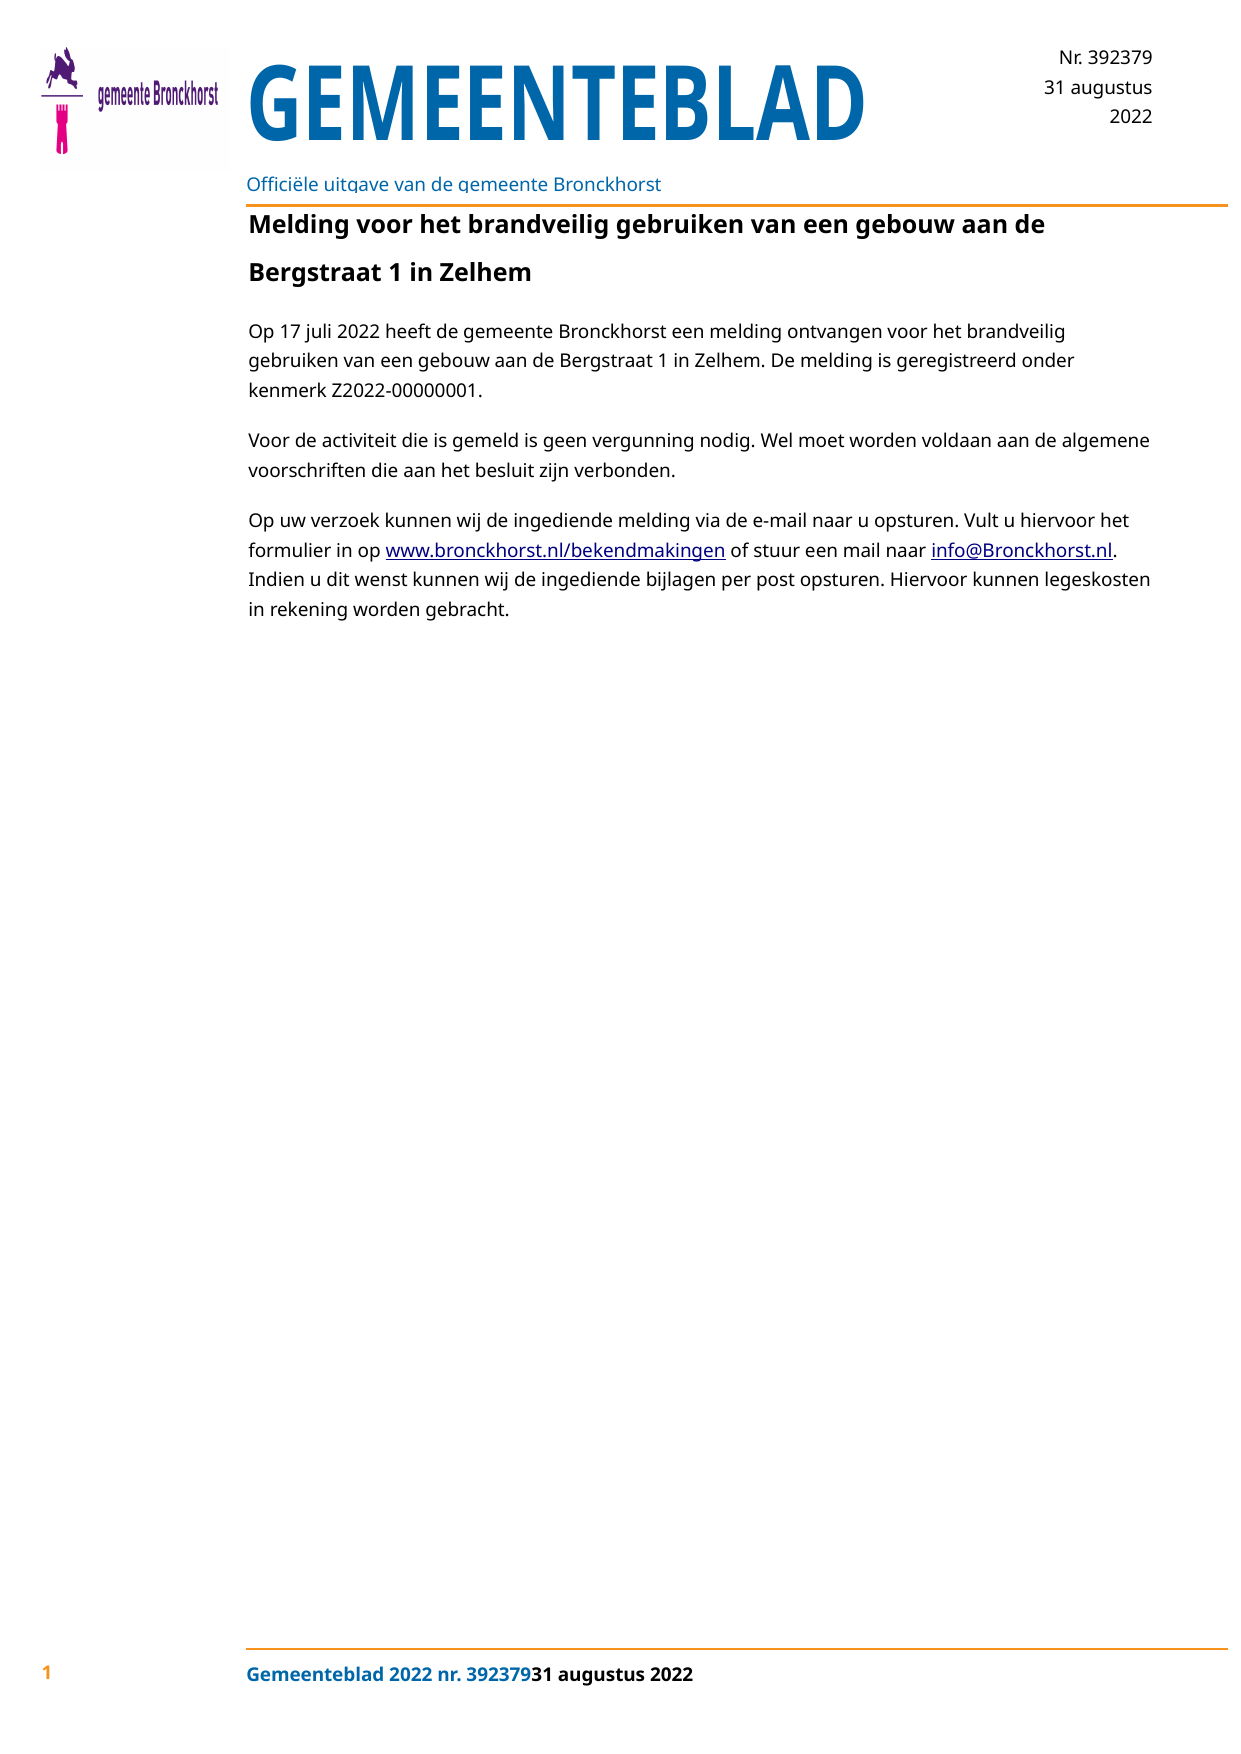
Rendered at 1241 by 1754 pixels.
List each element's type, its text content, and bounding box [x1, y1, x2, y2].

text Op 17 juli 2022 heeft de gemeente Bronckhorst een melding ontvangen voor het brandveilig gebruiken van een gebouw aan de Bergstraat 1 in Zelhem. De melding is geregistreerd onder kenmerk Z2022-00000001. [248, 318, 1152, 403]
text Melding voor het brandveilig gebruiken van een gebouw aan de Bergstraat 1 in Zelhem [248, 207, 1152, 288]
picture [41, 47, 231, 172]
text Op uw verzoek kunnen wij de ingediende melding via de e-mail naar u opsturen. Vult u hiervoor het formulier in op www.bronckhorst.nl/bekendmakingen of stuur een mail naar info@Bronckhorst.nl. Indien u dit wenst kunnen wij de ingediende bijlagen per post opsturen. Hiervoor kunnen legeskosten in rekening worden gebracht. [248, 507, 1152, 622]
text Voor de activiteit die is gemeld is geen vergunning nodig. Wel moet worden voldaan aan de algemene voorschriften die aan het besluit zijn verbonden. [248, 427, 1152, 483]
